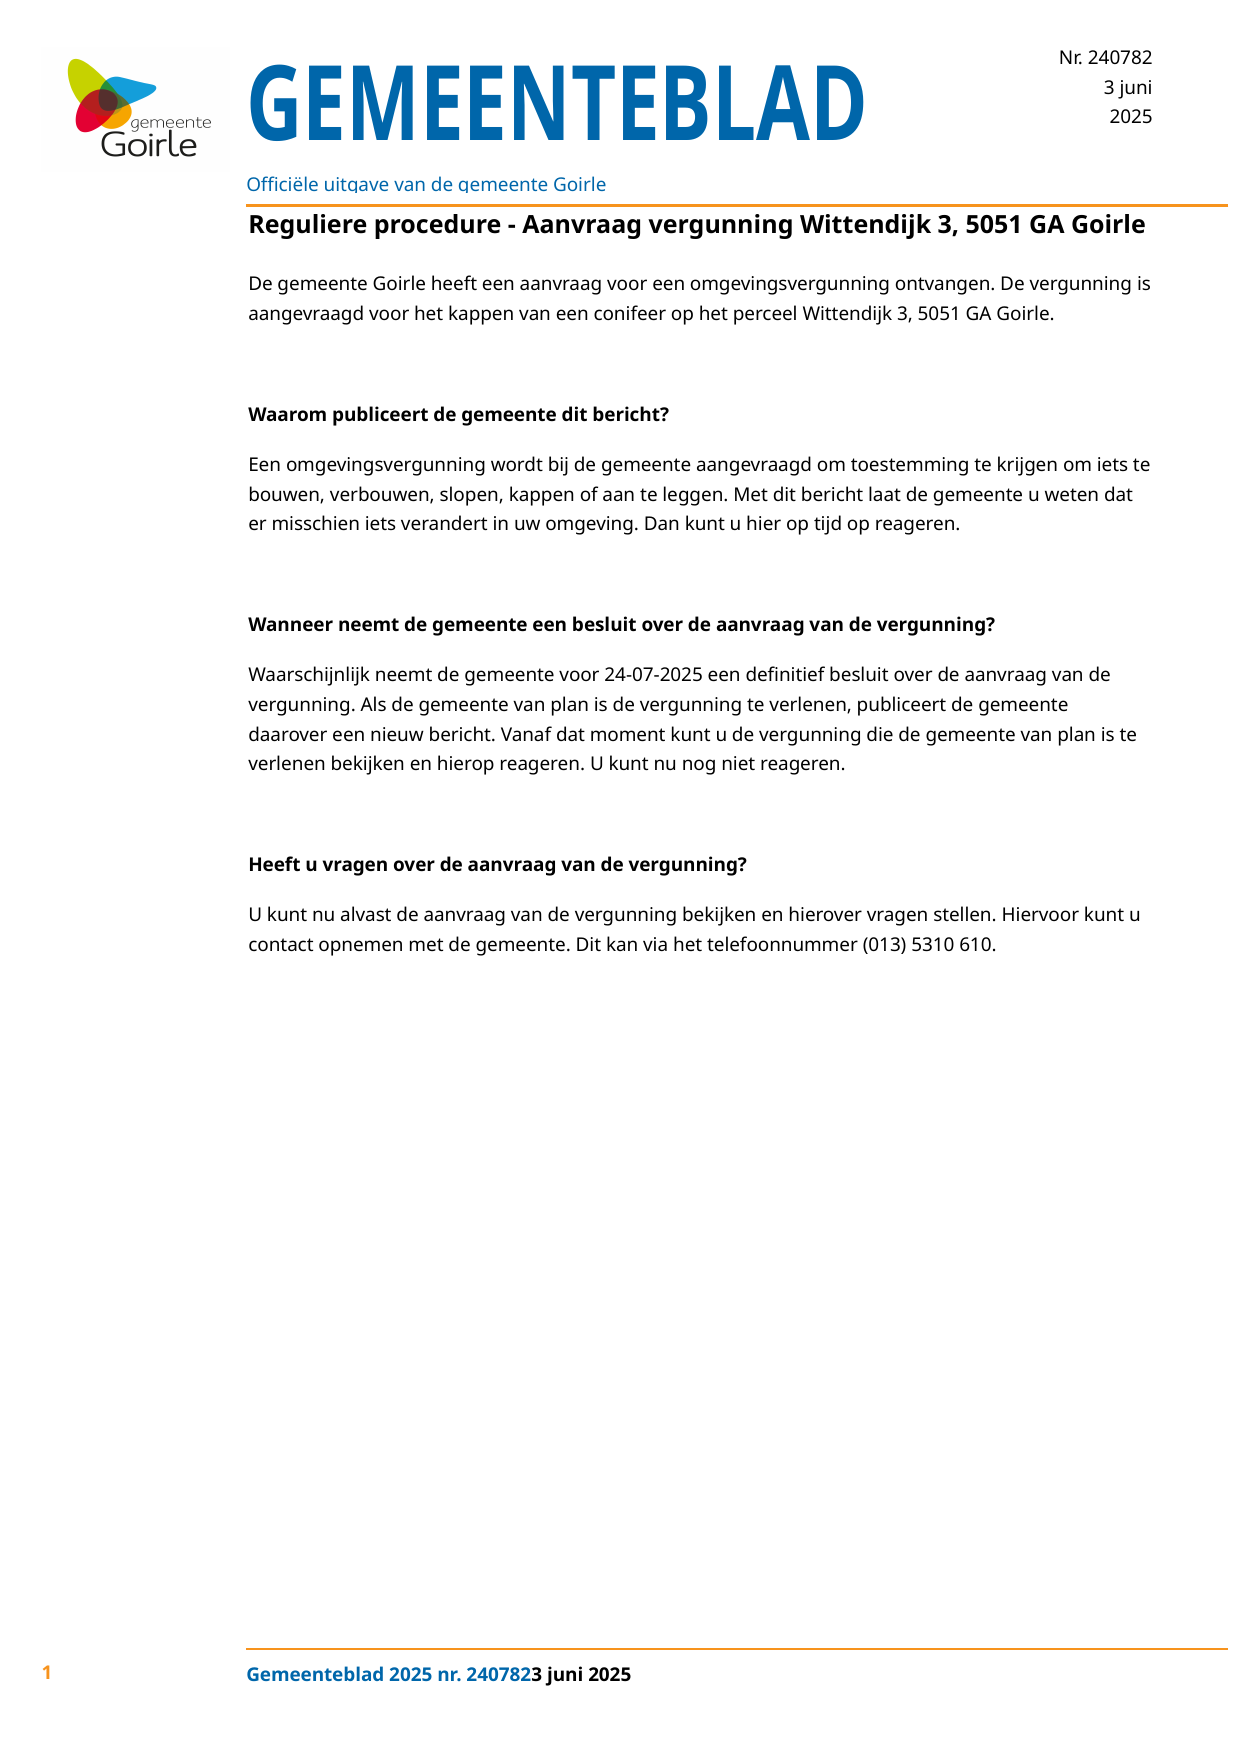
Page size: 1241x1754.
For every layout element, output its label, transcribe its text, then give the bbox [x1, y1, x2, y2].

text Wanneer neemt de gemeente een besluit over de aanvraag van de vergunning? [248, 611, 1152, 637]
text De gemeente Goirle heeft een aanvraag voor een omgevingsvergunning ontvangen. De vergunning is aangevraagd voor het kappen van een conifeer op het perceel Wittendijk 3, 5051 GA Goirle. [248, 270, 1152, 326]
text Waarom publiceert de gemeente dit bericht? [248, 401, 1152, 426]
text Reguliere procedure - Aanvraag vergunning Wittendijk 3, 5051 GA Goirle [248, 207, 1152, 241]
picture [41, 47, 231, 172]
text U kunt nu alvast de aanvraag van de vergunning bekijken en hierover vragen stellen. Hiervoor kunt u contact opnemen met de gemeente. Dit kan via het telefoonnummer (013) 5310 610. [248, 902, 1152, 957]
text Een omgevingsvergunning wordt bij de gemeente aangevraagd om toestemming te krijgen om iets te bouwen, verbouwen, slopen, kappen of aan te leggen. Met dit bericht laat de gemeente u weten dat er misschien iets verandert in uw omgeving. Dan kunt u hier op tijd op reageren. [248, 451, 1152, 536]
text Waarschijnlijk neemt de gemeente voor 24-07-2025 een definitief besluit over de aanvraag van de vergunning. Als de gemeente van plan is de vergunning te verlenen, publiceert de gemeente daarover een nieuw bericht. Vanaf dat moment kunt u de vergunning die de gemeente van plan is te verlenen bekijken en hierop reageren. U kunt nu nog niet reageren. [248, 662, 1152, 776]
text Heeft u vragen over de aanvraag van de vergunning? [248, 851, 1152, 877]
